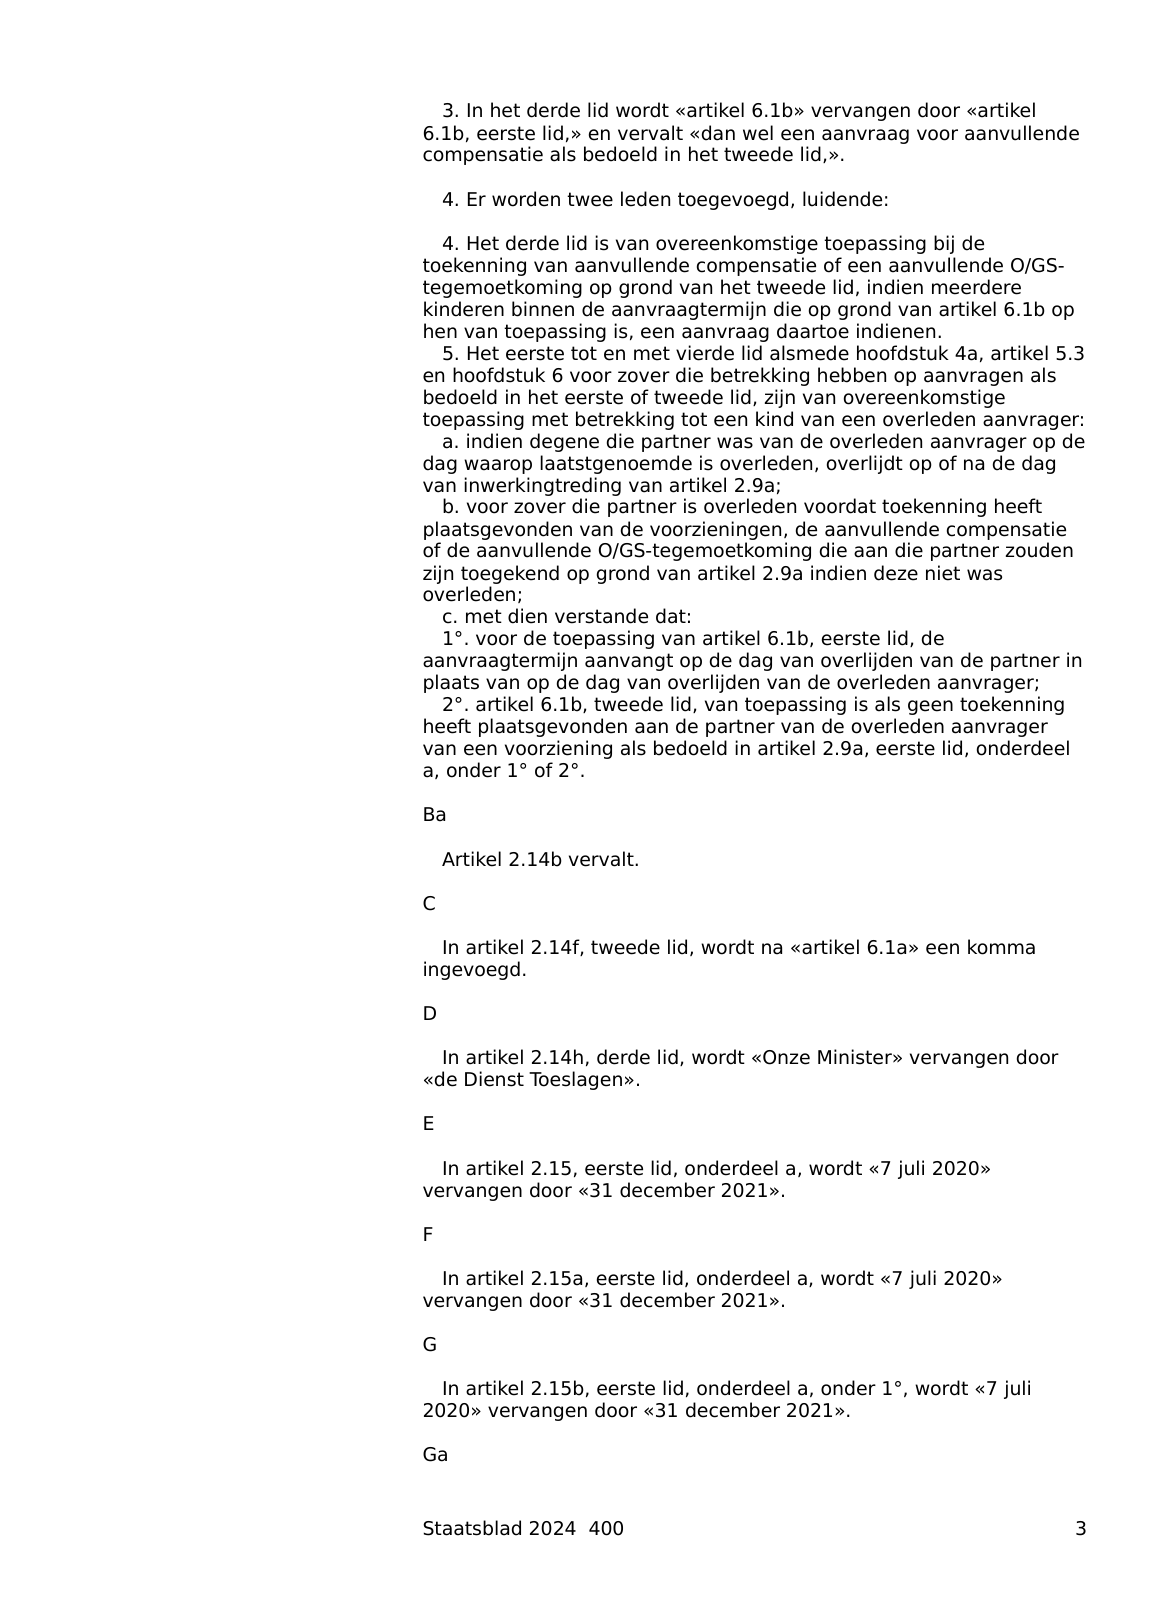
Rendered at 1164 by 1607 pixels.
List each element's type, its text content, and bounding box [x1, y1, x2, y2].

text Ga [422, 1444, 1087, 1466]
text c. met dien verstande dat: [422, 606, 1087, 628]
text 4. Het derde lid is van overeenkomstige toepassing bij de toekenning van aanvullende compensatie of een aanvullende O/GS-tegemoetkoming op grond van het tweede lid, indien meerdere kinderen binnen de aanvraagtermijn die op grond van artikel 6.1b op hen van toepassing is, een aanvraag daartoe indienen. [422, 233, 1087, 343]
text In artikel 2.15a, eerste lid, onderdeel a, wordt «7 juli 2020» vervangen door «31 december 2021». [422, 1268, 1087, 1312]
text In artikel 2.15b, eerste lid, onderdeel a, onder 1°, wordt «7 juli 2020» vervangen door «31 december 2021». [422, 1378, 1087, 1422]
text b. voor zover die partner is overleden voordat toekenning heeft plaatsgevonden van de voorzieningen, de aanvullende compensatie of de aanvullende O/GS-tegemoetkoming die aan die partner zouden zijn toegekend op grond van artikel 2.9a indien deze niet was overleden; [422, 496, 1087, 606]
text In artikel 2.14f, tweede lid, wordt na «artikel 6.1a» een komma ingevoegd. [422, 937, 1087, 981]
text F [422, 1224, 1087, 1246]
text E [422, 1113, 1087, 1135]
text 3. In het derde lid wordt «artikel 6.1b» vervangen door «artikel 6.1b, eerste lid,» en vervalt «dan wel een aanvraag voor aanvullende compensatie als bedoeld in het tweede lid,». [422, 100, 1087, 166]
text C [422, 893, 1087, 915]
text 5. Het eerste tot en met vierde lid alsmede hoofdstuk 4a, artikel 5.3 en hoofdstuk 6 voor zover die betrekking hebben op aanvragen als bedoeld in het eerste of tweede lid, zijn van overeenkomstige toepassing met betrekking tot een kind van een overleden aanvrager: [422, 343, 1087, 431]
text 4. Er worden twee leden toegevoegd, luidende: [422, 188, 1087, 211]
text 2°. artikel 6.1b, tweede lid, van toepassing is als geen toekenning heeft plaatsgevonden aan de partner van de overleden aanvrager van een voorziening als bedoeld in artikel 2.9a, eerste lid, onderdeel a, onder 1° of 2°. [422, 694, 1087, 782]
text 1°. voor de toepassing van artikel 6.1b, eerste lid, de aanvraagtermijn aanvangt op de dag van overlijden van de partner in plaats van op de dag van overlijden van de overleden aanvrager; [422, 628, 1087, 694]
text D [422, 1003, 1087, 1025]
text In artikel 2.15, eerste lid, onderdeel a, wordt «7 juli 2020» vervangen door «31 december 2021». [422, 1157, 1087, 1201]
text Artikel 2.14b vervalt. [422, 848, 1087, 871]
text a. indien degene die partner was van de overleden aanvrager op de dag waarop laatstgenoemde is overleden, overlijdt op of na de dag van inwerkingtreding van artikel 2.9a; [422, 431, 1087, 496]
text In artikel 2.14h, derde lid, wordt «Onze Minister» vervangen door «de Dienst Toeslagen». [422, 1047, 1087, 1091]
text Ba [422, 804, 1087, 826]
text G [422, 1334, 1087, 1356]
